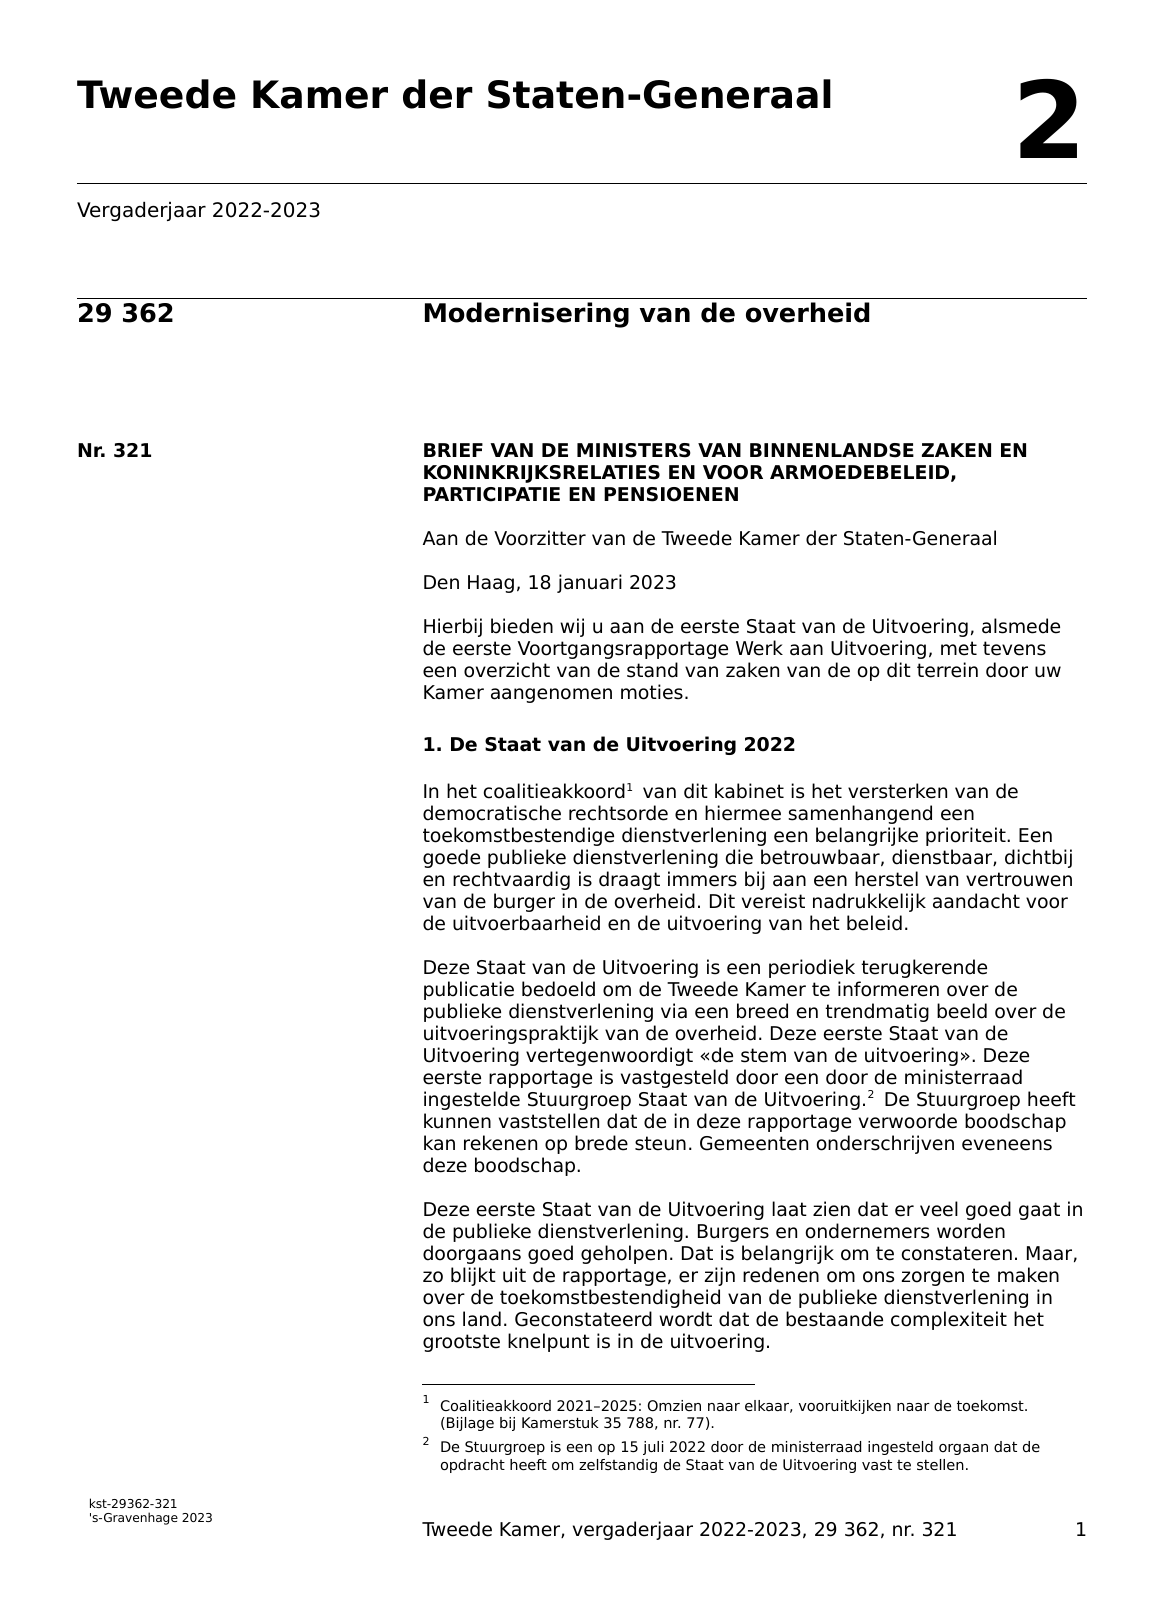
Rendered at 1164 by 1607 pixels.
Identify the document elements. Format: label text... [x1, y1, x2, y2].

text Aan de Voorzitter van de Tweede Kamer der Staten-Generaal [422, 528, 1087, 550]
text Coalitieakkoord 2021–2025: Omzien naar elkaar, vooruitkijken naar de toekomst. (Bijlage bij Kamerstuk 35 788, nr. 77). [422, 1393, 1087, 1432]
text Den Haag, 18 januari 2023 [422, 572, 1087, 594]
text Deze Staat van de Uitvoering is een periodiek terugkerende publicatie bedoeld om de Tweede Kamer te informeren over de publieke dienstverlening via een breed en trendmatig beeld over de uitvoeringspraktijk van de overheid. Deze eerste Staat van de Uitvoering vertegenwoordigt «de stem van de uitvoering». Deze eerste rapportage is vastgesteld door een door de ministerraad ingestelde Stuurgroep Staat van de Uitvoering. De Stuurgroep heeft kunnen vaststellen dat de in deze rapportage verwoorde boodschap kan rekenen op brede steun. Gemeenten onderschrijven eveneens deze boodschap. [422, 957, 1087, 1177]
subtitle 29 362 Modernisering van de overheid [77, 299, 1087, 329]
text kst-29362-321 [88, 1497, 323, 1511]
subtitle 1. De Staat van de Uitvoering 2022 [422, 734, 1087, 756]
text Deze eerste Staat van de Uitvoering laat zien dat er veel goed gaat in de publieke dienstverlening. Burgers en ondernemers worden doorgaans goed geholpen. Dat is belangrijk om te constateren. Maar, zo blijkt uit de rapportage, er zijn redenen om ons zorgen te maken over de toekomstbestendigheid van de publieke dienstverlening in ons land. Geconstateerd wordt dat de bestaande complexiteit het grootste knelpunt is in de uitvoering. [422, 1199, 1087, 1353]
table_cell Vergaderjaar 2022-2023 [77, 184, 1087, 298]
subtitle Nr. 321 BRIEF VAN DE MINISTERS VAN BINNENLANDSE ZAKEN EN KONINKRIJKSRELATIES EN VOOR ARMOEDEBELEID, PARTICIPATIE EN PENSIOENEN [77, 440, 1087, 506]
text In het coalitieakkoord van dit kabinet is het versterken van de democratische rechtsorde en hiermee samenhangend een toekomstbestendige dienstverlening een belangrijke prioriteit. Een goede publieke dienstverlening die betrouwbaar, dienstbaar, dichtbij en rechtvaardig is draagt immers bij aan een herstel van vertrouwen van de burger in de overheid. Dit vereist nadrukkelijk aandacht voor de uitvoerbaarheid en de uitvoering van het beleid. [422, 781, 1087, 935]
text 's-Gravenhage 2023 [88, 1511, 323, 1525]
table_header Tweede Kamer der Staten-Generaal [77, 59, 886, 183]
text Hierbij bieden wij u aan de eerste Staat van de Uitvoering, alsmede de eerste Voortgangsrapportage Werk aan Uitvoering, met tevens een overzicht van de stand van zaken van de op dit terrein door uw Kamer aangenomen moties. [422, 616, 1087, 704]
text De Stuurgroep is een op 15 juli 2022 door de ministerraad ingesteld orgaan dat de opdracht heeft om zelfstandig de Staat van de Uitvoering vast te stellen. [422, 1435, 1087, 1474]
table_header 2 [886, 59, 1087, 183]
